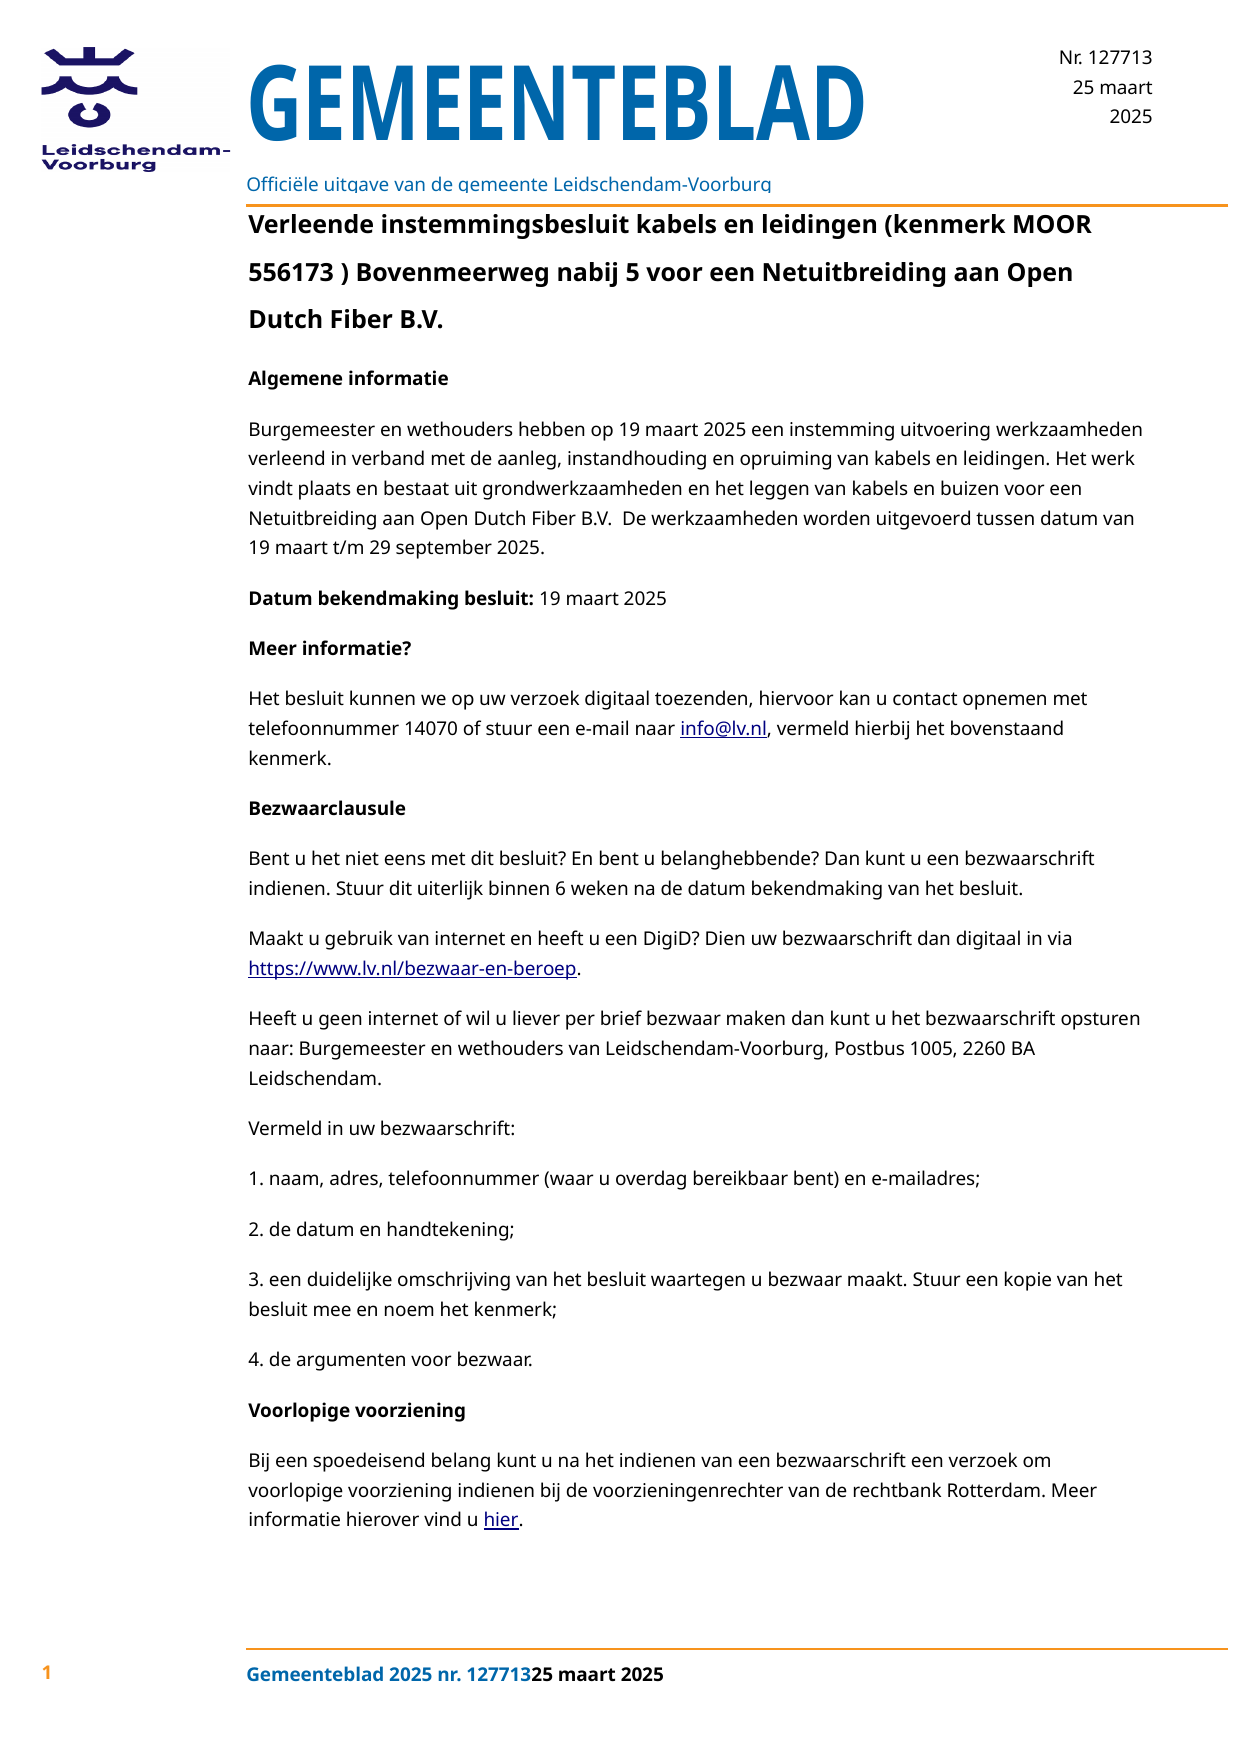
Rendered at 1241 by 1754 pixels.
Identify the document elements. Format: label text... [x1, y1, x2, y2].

text Bij een spoedeisend belang kunt u na het indienen van een bezwaarschrift een verzoek om voorlopige voorziening indienen bij de voorzieningenrechter van de rechtbank Rotterdam. Meer informatie hierover vind u hier. [248, 1447, 1152, 1532]
text 4. de argumenten voor bezwaar. [248, 1346, 1152, 1372]
text Meer informatie? [248, 635, 1152, 661]
text Heeft u geen internet of wil u liever per brief bezwaar maken dan kunt u het bezwaarschrift opsturen naar: Burgemeester en wethouders van Leidschendam-Voorburg, Postbus 1005, 2260 BA Leidschendam. [248, 1006, 1152, 1090]
picture [41, 47, 231, 172]
text 3. een duidelijke omschrijving van het besluit waartegen u bezwaar maakt. Stuur een kopie van het besluit mee en noem het kenmerk; [248, 1266, 1152, 1322]
text Bent u het niet eens met dit besluit? En bent u belanghebbende? Dan kunt u een bezwaarschrift indienen. Stuur dit uiterlijk binnen 6 weken na de datum bekendmaking van het besluit. [248, 846, 1152, 901]
text 2. de datum en handtekening; [248, 1216, 1152, 1242]
text Maakt u gebruik van internet en heeft u een DigiD? Dien uw bezwaarschrift dan digitaal in via https://www.lv.nl/bezwaar-en-beroep. [248, 926, 1152, 981]
text Burgemeester en wethouders hebben op 19 maart 2025 een instemming uitvoering werkzaamheden verleend in verband met de aanleg, instandhouding en opruiming van kabels en leidingen. Het werk vindt plaats en bestaat uit grondwerkzaamheden en het leggen van kabels en buizen voor een Netuitbreiding aan Open Dutch Fiber B.V. De werkzaamheden worden uitgevoerd tussen datum van 19 maart t/m 29 september 2025. [248, 416, 1152, 560]
text 1. naam, adres, telefoonnummer (waar u overdag bereikbaar bent) en e-mailadres; [248, 1166, 1152, 1191]
text Vermeld in uw bezwaarschrift: [248, 1115, 1152, 1141]
text Voorlopige voorziening [248, 1397, 1152, 1422]
text Datum bekendmaking besluit: 19 maart 2025 [248, 585, 1152, 610]
text Het besluit kunnen we op uw verzoek digitaal toezenden, hiervoor kan u contact opnemen met telefoonnummer 14070 of stuur een e-mail naar info@lv.nl, vermeld hierbij het bovenstaand kenmerk. [248, 686, 1152, 770]
text Bezwaarclausule [248, 795, 1152, 821]
text Verleende instemmingsbesluit kabels en leidingen (kenmerk MOOR 556173 ) Bovenmeerweg nabij 5 voor een Netuitbreiding aan Open Dutch Fiber B.V. [248, 207, 1152, 336]
text Algemene informatie [248, 366, 1152, 391]
